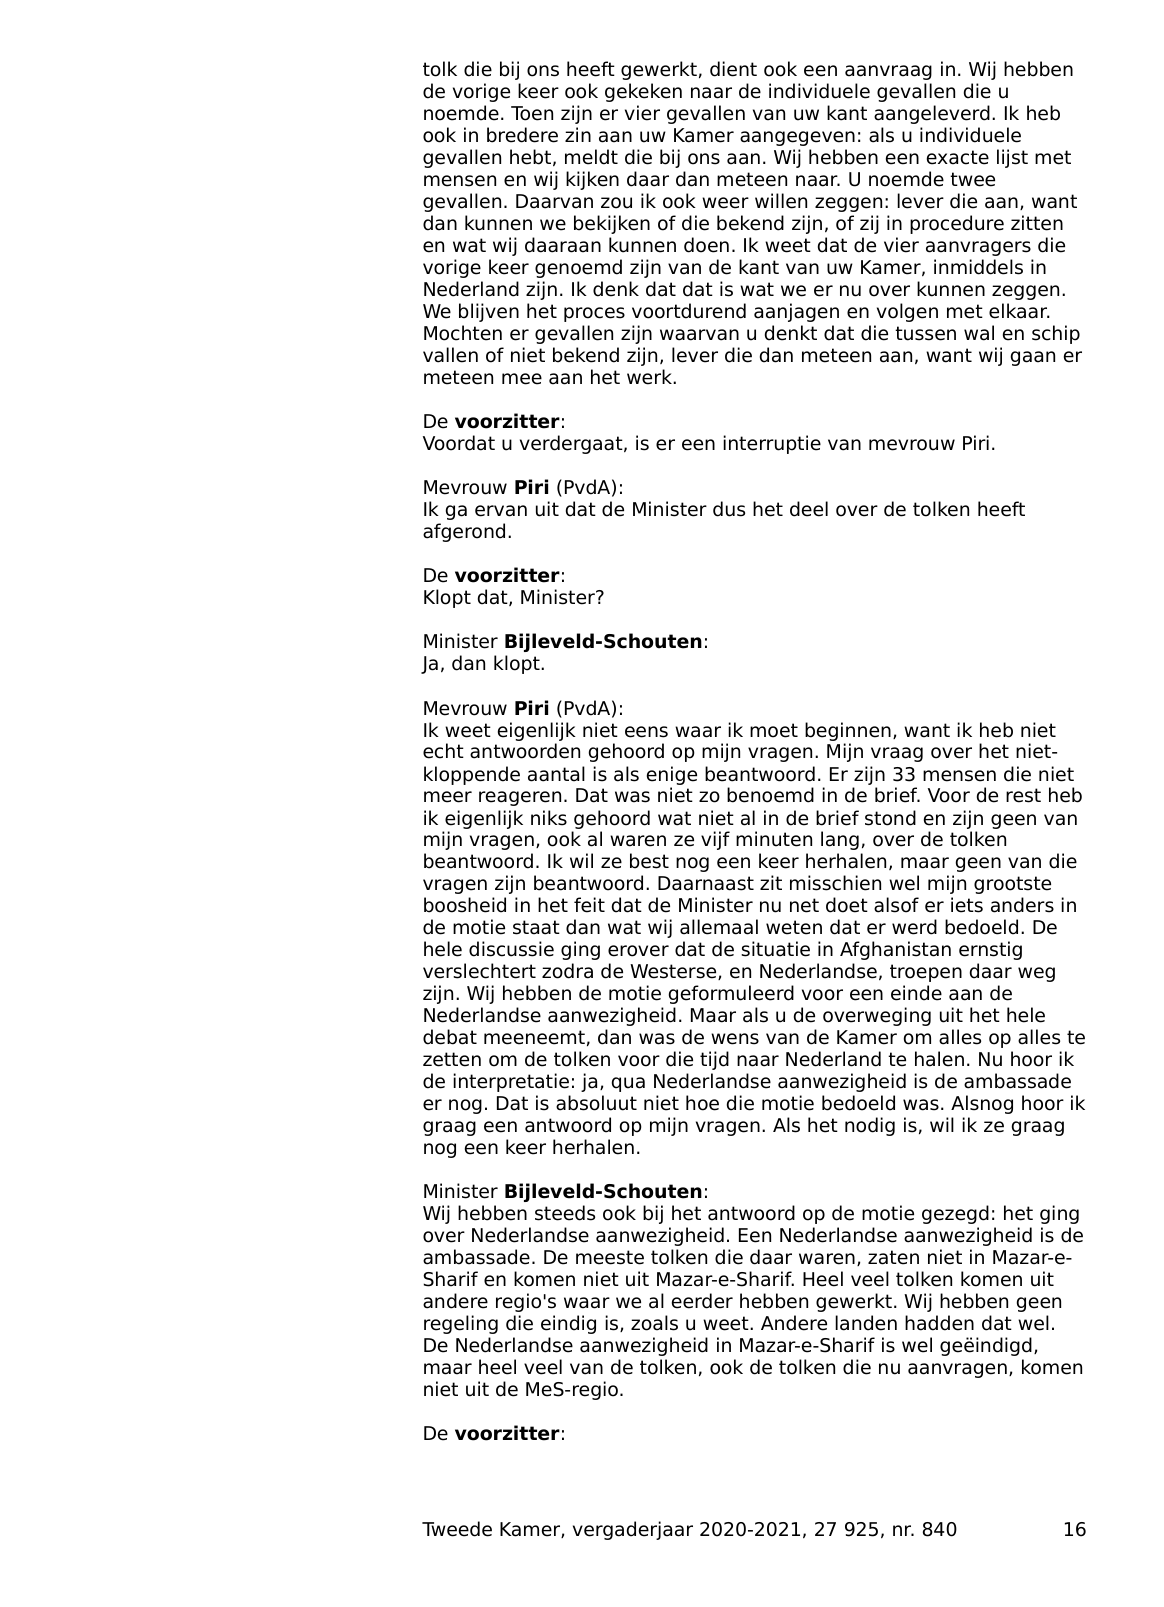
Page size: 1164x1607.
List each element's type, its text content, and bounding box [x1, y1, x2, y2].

text Mevrouw Piri (PvdA): [422, 477, 1087, 499]
text Minister Bijleveld-Schouten: [422, 631, 1087, 653]
text Wij hebben steeds ook bij het antwoord op de motie gezegd: het ging over Nederlandse aanwezigheid. Een Nederlandse aanwezigheid is de ambassade. De meeste tolken die daar waren, zaten niet in Mazar-e-Sharif en komen niet uit Mazar-e-Sharif. Heel veel tolken komen uit andere regio's waar we al eerder hebben gewerkt. Wij hebben geen regeling die eindig is, zoals u weet. Andere landen hadden dat wel. De Nederlandse aanwezigheid in Mazar-e-Sharif is wel geëindigd, maar heel veel van de tolken, ook de tolken die nu aanvragen, komen niet uit de MeS-regio. [422, 1203, 1087, 1401]
text tolk die bij ons heeft gewerkt, dient ook een aanvraag in. Wij hebben de vorige keer ook gekeken naar de individuele gevallen die u noemde. Toen zijn er vier gevallen van uw kant aangeleverd. Ik heb ook in bredere zin aan uw Kamer aangegeven: als u individuele gevallen hebt, meldt die bij ons aan. Wij hebben een exacte lijst met mensen en wij kijken daar dan meteen naar. U noemde twee gevallen. Daarvan zou ik ook weer willen zeggen: lever die aan, want dan kunnen we bekijken of die bekend zijn, of zij in procedure zitten en wat wij daaraan kunnen doen. Ik weet dat de vier aanvragers die vorige keer genoemd zijn van de kant van uw Kamer, inmiddels in Nederland zijn. Ik denk dat dat is wat we er nu over kunnen zeggen. We blijven het proces voortdurend aanjagen en volgen met elkaar. Mochten er gevallen zijn waarvan u denkt dat die tussen wal en schip vallen of niet bekend zijn, lever die dan meteen aan, want wij gaan er meteen mee aan het werk. [422, 59, 1087, 389]
text Klopt dat, Minister? [422, 587, 1087, 609]
text Mevrouw Piri (PvdA): [422, 697, 1087, 719]
text De voorzitter: [422, 411, 1087, 433]
text Ik ga ervan uit dat de Minister dus het deel over de tolken heeft afgerond. [422, 499, 1087, 543]
text De voorzitter: [422, 565, 1087, 587]
text Ja, dan klopt. [422, 653, 1087, 675]
text Voordat u verdergaat, is er een interruptie van mevrouw Piri. [422, 433, 1087, 455]
text Minister Bijleveld-Schouten: [422, 1181, 1087, 1203]
text De voorzitter: [422, 1423, 1087, 1445]
text Ik weet eigenlijk niet eens waar ik moet beginnen, want ik heb niet echt antwoorden gehoord op mijn vragen. Mijn vraag over het niet-kloppende aantal is als enige beantwoord. Er zijn 33 mensen die niet meer reageren. Dat was niet zo benoemd in de brief. Voor de rest heb ik eigenlijk niks gehoord wat niet al in de brief stond en zijn geen van mijn vragen, ook al waren ze vijf minuten lang, over de tolken beantwoord. Ik wil ze best nog een keer herhalen, maar geen van die vragen zijn beantwoord. Daarnaast zit misschien wel mijn grootste boosheid in het feit dat de Minister nu net doet alsof er iets anders in de motie staat dan wat wij allemaal weten dat er werd bedoeld. De hele discussie ging erover dat de situatie in Afghanistan ernstig verslechtert zodra de Westerse, en Nederlandse, troepen daar weg zijn. Wij hebben de motie geformuleerd voor een einde aan de Nederlandse aanwezigheid. Maar als u de overweging uit het hele debat meeneemt, dan was de wens van de Kamer om alles op alles te zetten om de tolken voor die tijd naar Nederland te halen. Nu hoor ik de interpretatie: ja, qua Nederlandse aanwezigheid is de ambassade er nog. Dat is absoluut niet hoe die motie bedoeld was. Alsnog hoor ik graag een antwoord op mijn vragen. Als het nodig is, wil ik ze graag nog een keer herhalen. [422, 719, 1087, 1159]
